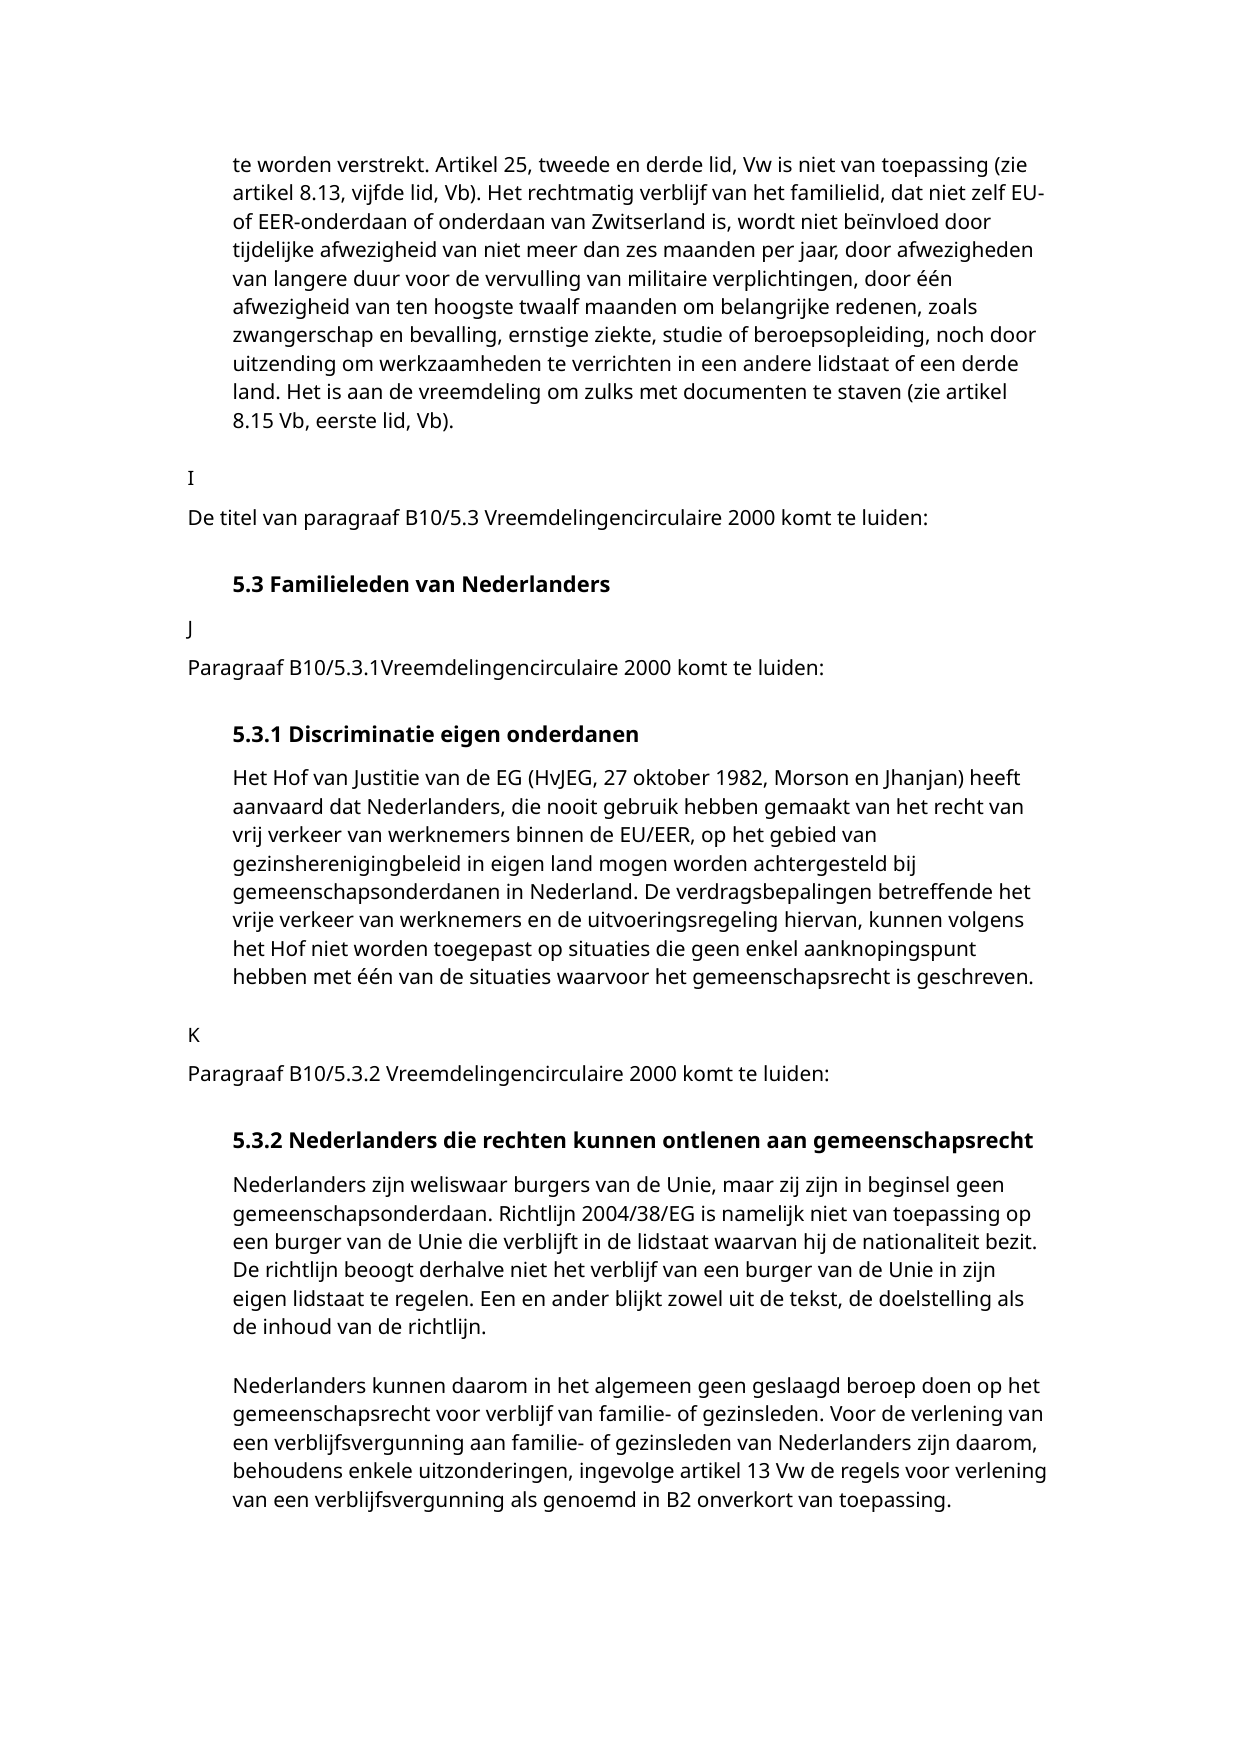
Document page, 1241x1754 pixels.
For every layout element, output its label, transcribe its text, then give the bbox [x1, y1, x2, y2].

text J [187, 614, 1053, 641]
text Het Hof van Justitie van de EG (HvJEG, 27 oktober 1982, Morson en Jhanjan) heeft aanvaard dat Nederlanders, die nooit gebruik hebben gemaakt van het recht van vrij verkeer van werknemers binnen de EU/EER, op het gebied van gezinsherenigingbeleid in eigen land mogen worden achtergesteld bij gemeenschapsonderdanen in Nederland. De verdragsbepalingen betreffende het vrije verkeer van werknemers en de uitvoeringsregeling hiervan, kunnen volgens het Hof niet worden toegepast op situaties die geen enkel aanknopingspunt hebben met één van de situaties waarvoor het gemeenschapsrecht is geschreven. [232, 763, 1053, 991]
subtitle 5.3.2 Nederlanders die rechten kunnen ontlenen aan gemeenschapsrecht [232, 1126, 1053, 1155]
subtitle 5.3 Familieleden van Nederlanders [232, 569, 1053, 599]
text I [187, 464, 1053, 491]
text Nederlanders zijn weliswaar burgers van de Unie, maar zij zijn in beginsel geen gemeenschapsonderdaan. Richtlijn 2004/38/EG is namelijk niet van toepassing op een burger van de Unie die verblijft in de lidstaat waarvan hij de nationaliteit bezit. De richtlijn beoogt derhalve niet het verblijf van een burger van de Unie in zijn eigen lidstaat te regelen. Een en ander blijkt zowel uit de tekst, de doelstelling als de inhoud van de richtlijn. [232, 1170, 1053, 1341]
text Paragraaf B10/5.3.1Vreemdelingencirculaire 2000 komt te luiden: [187, 653, 1053, 681]
text K [187, 1021, 1053, 1048]
text te worden verstrekt. Artikel 25, tweede en derde lid, Vw is niet van toepassing (zie artikel 8.13, vijfde lid, Vb). Het rechtmatig verblijf van het familielid, dat niet zelf EU- of EER-onderdaan of onderdaan van Zwitserland is, wordt niet beïnvloed door tijdelijke afwezigheid van niet meer dan zes maanden per jaar, door afwezigheden van langere duur voor de vervulling van militaire verplichtingen, door één afwezigheid van ten hoogste twaalf maanden om belangrijke redenen, zoals zwangerschap en bevalling, ernstige ziekte, studie of beroepsopleiding, noch door uitzending om werkzaamheden te verrichten in een andere lidstaat of een derde land. Het is aan de vreemdeling om zulks met documenten te staven (zie artikel 8.15 Vb, eerste lid, Vb). [232, 150, 1053, 434]
text De titel van paragraaf B10/5.3 Vreemdelingencirculaire 2000 komt te luiden: [187, 503, 1053, 532]
text Paragraaf B10/5.3.2 Vreemdelingencirculaire 2000 komt te luiden: [187, 1059, 1053, 1088]
text Nederlanders kunnen daarom in het algemeen geen geslaagd beroep doen op het gemeenschapsrecht voor verblijf van familie- of gezinsleden. Voor de verlening van een verblijfsvergunning aan familie- of gezinsleden van Nederlanders zijn daarom, behoudens enkele uitzonderingen, ingevolge artikel 13 Vw de regels voor verlening van een verblijfsvergunning als genoemd in B2 onverkort van toepassing. [232, 1371, 1053, 1513]
subtitle 5.3.1 Discriminatie eigen onderdanen [232, 718, 1053, 748]
